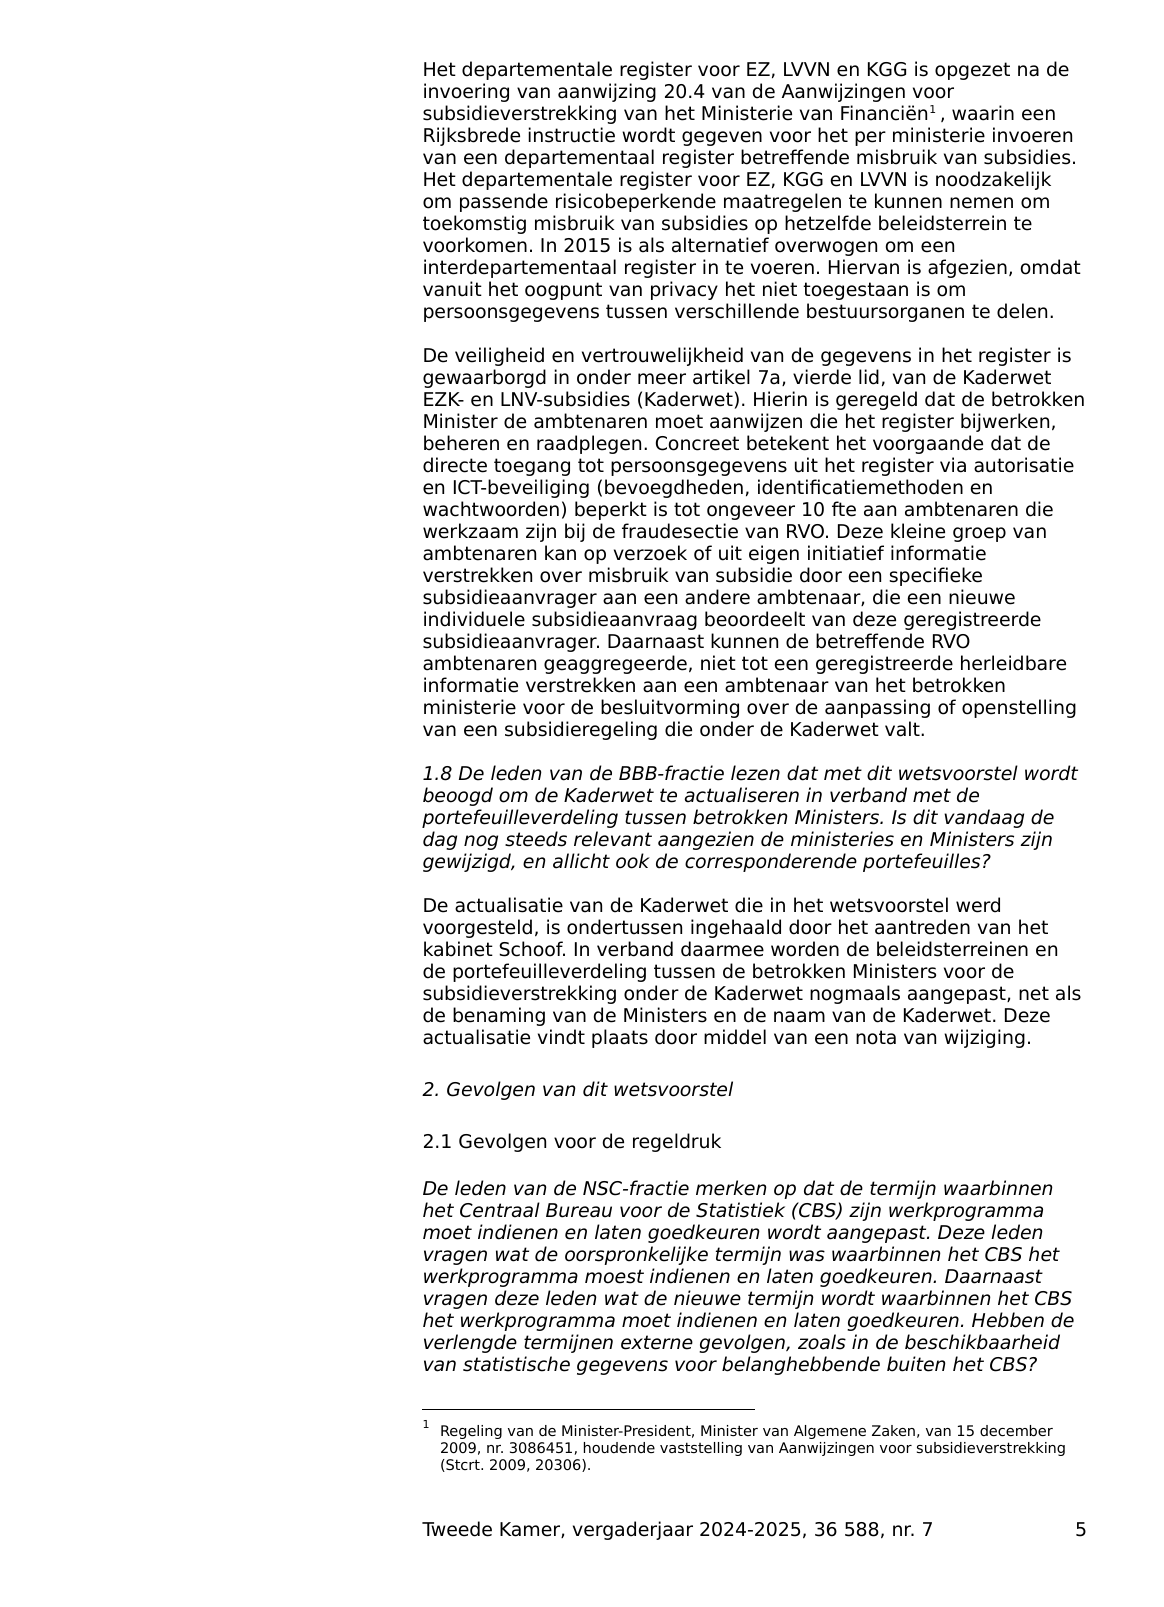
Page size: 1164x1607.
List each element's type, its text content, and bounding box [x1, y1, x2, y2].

text De actualisatie van de Kaderwet die in het wetsvoorstel werd voorgesteld, is ondertussen ingehaald door het aantreden van het kabinet Schoof. In verband daarmee worden de beleidsterreinen en de portefeuilleverdeling tussen de betrokken Ministers voor de subsidieverstrekking onder de Kaderwet nogmaals aangepast, net als de benaming van de Ministers en de naam van de Kaderwet. Deze actualisatie vindt plaats door middel van een nota van wijziging. [422, 895, 1087, 1049]
text 1.8 De leden van de BBB-fractie lezen dat met dit wetsvoorstel wordt beoogd om de Kaderwet te actualiseren in verband met de portefeuilleverdeling tussen betrokken Ministers. Is dit vandaag de dag nog steeds relevant aangezien de ministeries en Ministers zijn gewijzigd, en allicht ook de corresponderende portefeuilles? [422, 763, 1087, 873]
text De leden van de NSC-fractie merken op dat de termijn waarbinnen het Centraal Bureau voor de Statistiek (CBS) zijn werkprogramma moet indienen en laten goedkeuren wordt aangepast. Deze leden vragen wat de oorspronkelijke termijn was waarbinnen het CBS het werkprogramma moest indienen en laten goedkeuren. Daarnaast vragen deze leden wat de nieuwe termijn wordt waarbinnen het CBS het werkprogramma moet indienen en laten goedkeuren. Hebben de verlengde termijnen externe gevolgen, zoals in de beschikbaarheid van statistische gegevens voor belanghebbende buiten het CBS? [422, 1178, 1087, 1376]
subtitle 2. Gevolgen van dit wetsvoorstel [422, 1079, 1087, 1101]
subtitle 2.1 Gevolgen voor de regeldruk [422, 1131, 1087, 1153]
text Het departementale register voor EZ, LVVN en KGG is opgezet na de invoering van aanwijzing 20.4 van de Aanwijzingen voor subsidieverstrekking van het Ministerie van Financiën, waarin een Rijksbrede instructie wordt gegeven voor het per ministerie invoeren van een departementaal register betreffende misbruik van subsidies. Het departementale register voor EZ, KGG en LVVN is noodzakelijk om passende risicobeperkende maatregelen te kunnen nemen om toekomstig misbruik van subsidies op hetzelfde beleidsterrein te voorkomen. In 2015 is als alternatief overwogen om een interdepartementaal register in te voeren. Hiervan is afgezien, omdat vanuit het oogpunt van privacy het niet toegestaan is om persoonsgegevens tussen verschillende bestuursorganen te delen. [422, 59, 1087, 323]
text Regeling van de Minister-President, Minister van Algemene Zaken, van 15 december 2009, nr. 3086451, houdende vaststelling van Aanwijzingen voor subsidieverstrekking (Stcrt. 2009, 20306). [422, 1418, 1087, 1474]
text De veiligheid en vertrouwelijkheid van de gegevens in het register is gewaarborgd in onder meer artikel 7a, vierde lid, van de Kaderwet EZK- en LNV-subsidies (Kaderwet). Hierin is geregeld dat de betrokken Minister de ambtenaren moet aanwijzen die het register bijwerken, beheren en raadplegen. Concreet betekent het voorgaande dat de directe toegang tot persoonsgegevens uit het register via autorisatie en ICT-beveiliging (bevoegdheden, identificatiemethoden en wachtwoorden) beperkt is tot ongeveer 10 fte aan ambtenaren die werkzaam zijn bij de fraudesectie van RVO. Deze kleine groep van ambtenaren kan op verzoek of uit eigen initiatief informatie verstrekken over misbruik van subsidie door een specifieke subsidieaanvrager aan een andere ambtenaar, die een nieuwe individuele subsidieaanvraag beoordeelt van deze geregistreerde subsidieaanvrager. Daarnaast kunnen de betreffende RVO ambtenaren geaggregeerde, niet tot een geregistreerde herleidbare informatie verstrekken aan een ambtenaar van het betrokken ministerie voor de besluitvorming over de aanpassing of openstelling van een subsidieregeling die onder de Kaderwet valt. [422, 345, 1087, 741]
